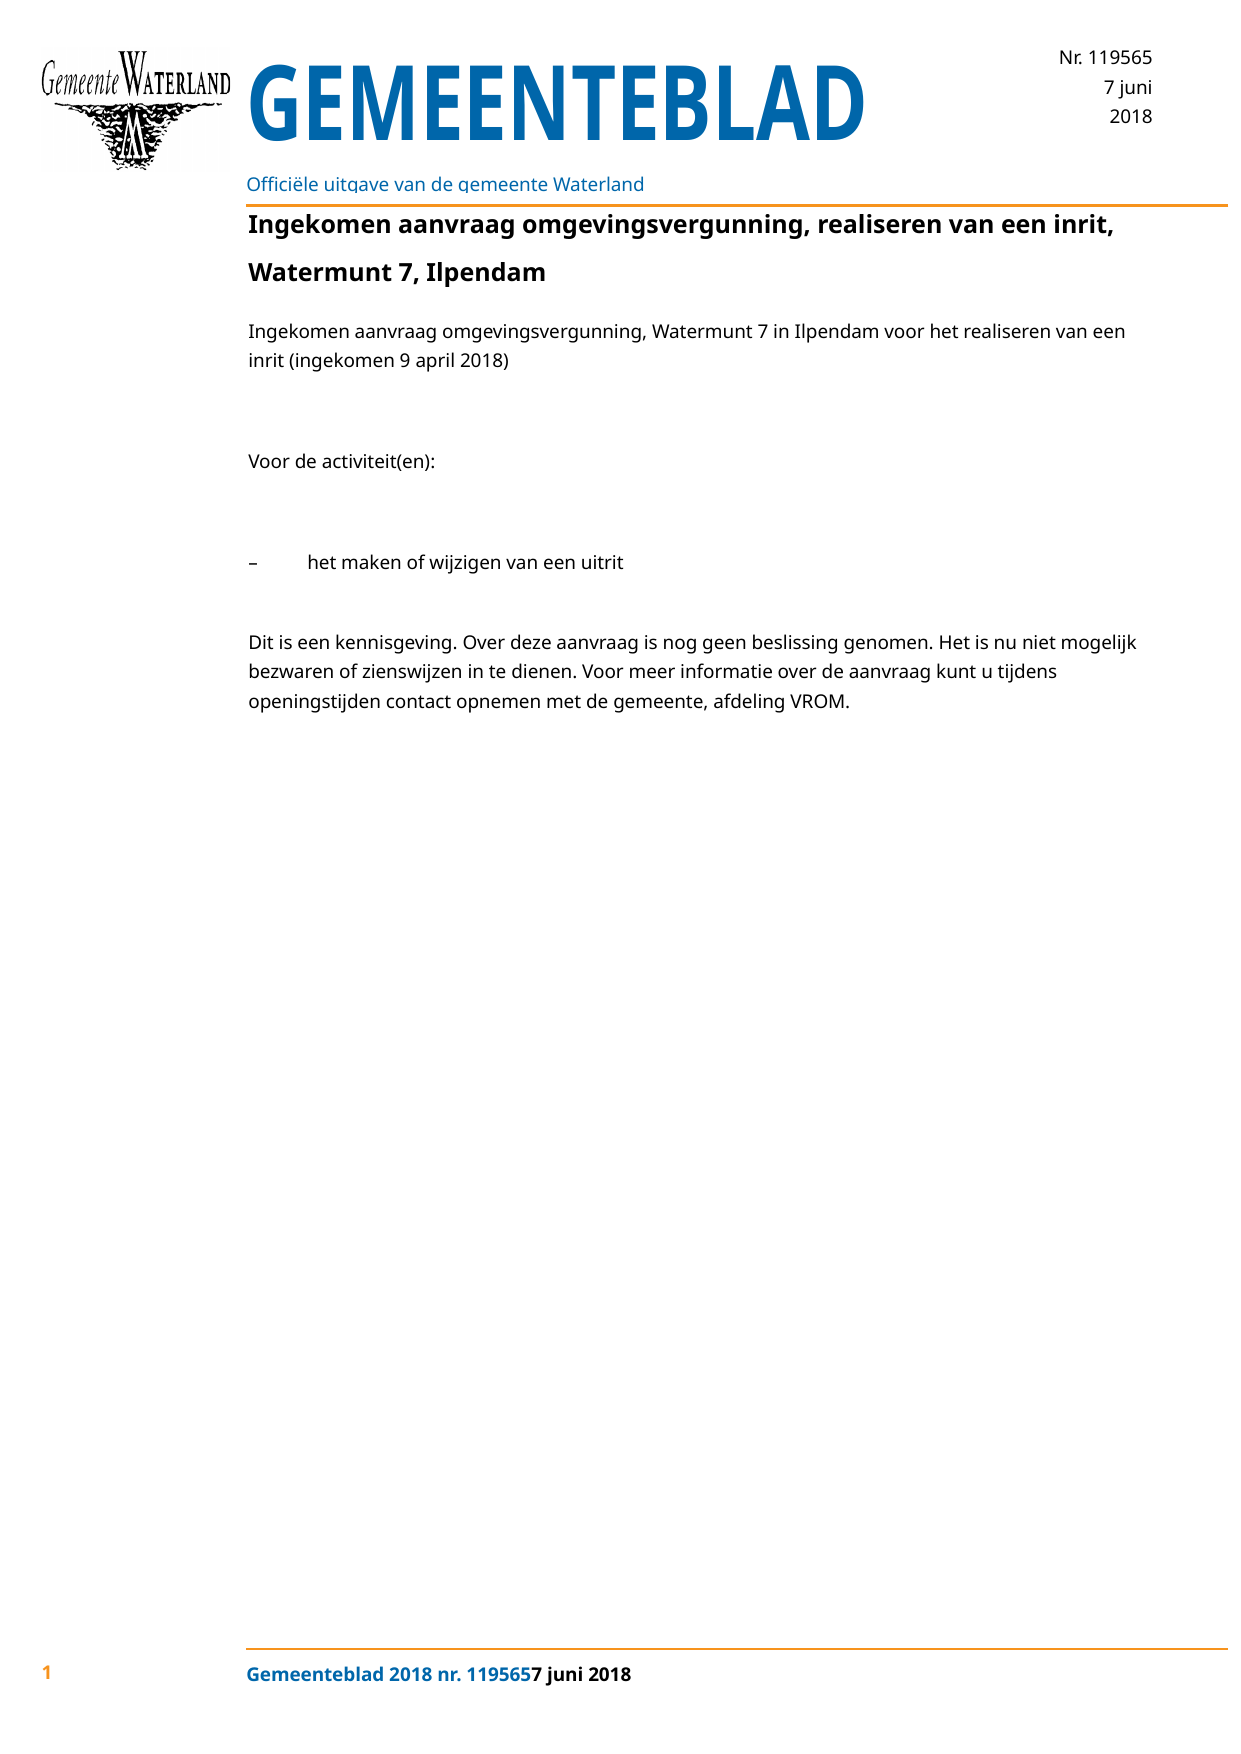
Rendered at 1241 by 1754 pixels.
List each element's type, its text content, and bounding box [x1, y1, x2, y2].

text Ingekomen aanvraag omgevingsvergunning, Watermunt 7 in Ilpendam voor het realiseren van een inrit (ingekomen 9 april 2018) [248, 318, 1152, 373]
text Dit is een kennisgeving. Over deze aanvraag is nog geen beslissing genomen. Het is nu niet mogelijk bezwaren of zienswijzen in te dienen. Voor meer informatie over de aanvraag kunt u tijdens openingstijden contact opnemen met de gemeente, afdeling VROM. [248, 629, 1152, 714]
list het maken of wijzigen van een uitrit [248, 549, 1152, 575]
picture [41, 47, 231, 172]
text Ingekomen aanvraag omgevingsvergunning, realiseren van een inrit, Watermunt 7, Ilpendam [248, 207, 1152, 288]
text Voor de activiteit(en): [248, 448, 1152, 474]
